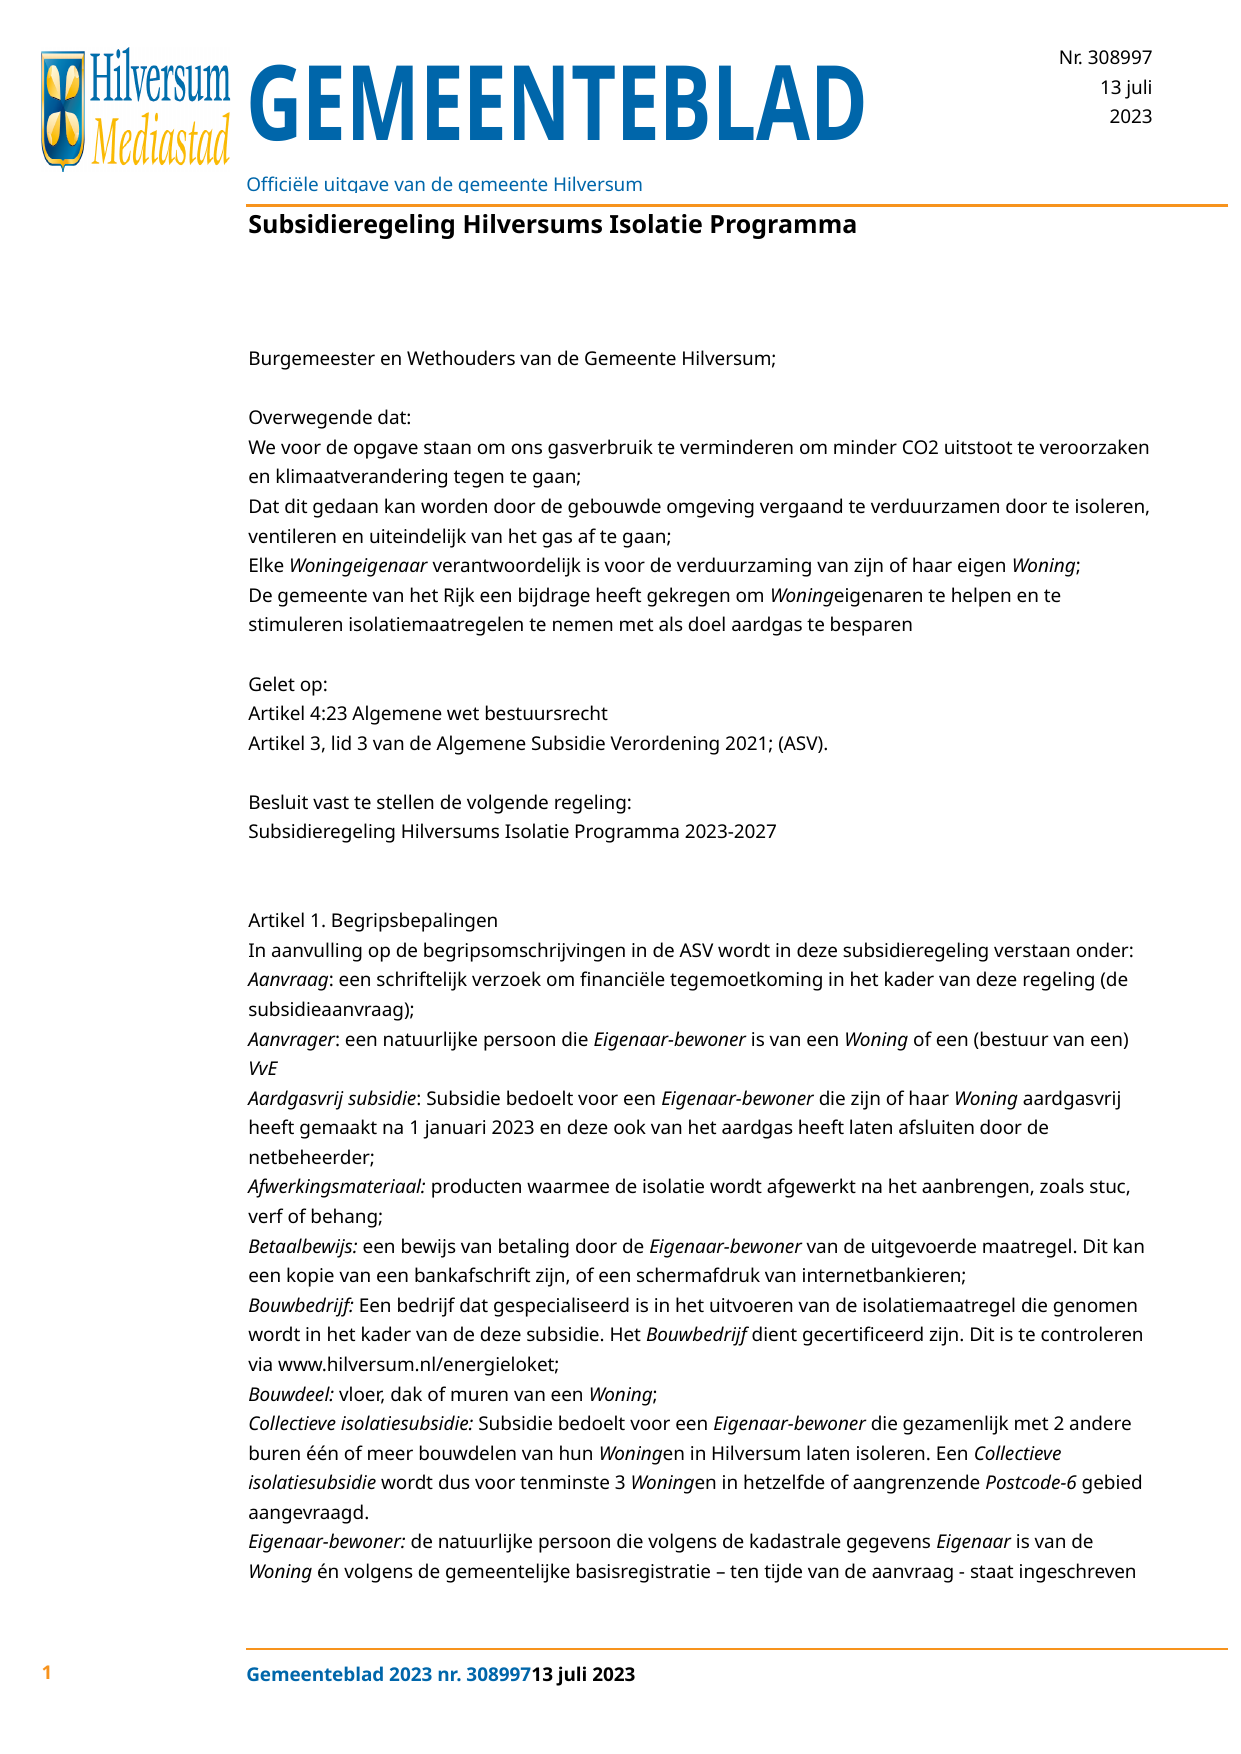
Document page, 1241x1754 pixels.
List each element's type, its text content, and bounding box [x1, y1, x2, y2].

picture [41, 47, 231, 172]
text Artikel 3, lid 3 van de Algemene Subsidie Verordening 2021; (ASV). [248, 730, 1152, 756]
text Elke Woningeigenaar verantwoordelijk is voor de verduurzaming van zijn of haar eigen Woning; [248, 552, 1152, 578]
text Gelet op: [248, 671, 1152, 696]
text Aanvrager: een natuurlijke persoon die Eigenaar-bewoner is van een Woning of een (bestuur van een) VvE [248, 1026, 1152, 1081]
text Artikel 4:23 Algemene wet bestuursrecht [248, 700, 1152, 726]
text Bouwdeel: vloer, dak of muren van een Woning; [248, 1381, 1152, 1406]
text Betaalbewijs: een bewijs van betaling door de Eigenaar-bewoner van de uitgevoerde maatregel. Dit kan een kopie van een bankafschrift zijn, of een schermafdruk van internetbankieren; [248, 1233, 1152, 1288]
text Collectieve isolatiesubsidie: Subsidie bedoelt voor een Eigenaar-bewoner die gezamenlijk met 2 andere buren één of meer bouwdelen van hun Woningen in Hilversum laten isoleren. Een Collectieve isolatiesubsidie wordt dus voor tenminste 3 Woningen in hetzelfde of aangrenzende Postcode-6 gebied aangevraagd. [248, 1410, 1152, 1525]
text Besluit vast te stellen de volgende regeling: [248, 789, 1152, 815]
text In aanvulling op de begripsomschrijvingen in de ASV wordt in deze subsidieregeling verstaan onder: [248, 937, 1152, 963]
text Afwerkingsmateriaal: producten waarmee de isolatie wordt afgewerkt na het aanbrengen, zoals stuc, verf of behang; [248, 1174, 1152, 1229]
text Dat dit gedaan kan worden door de gebouwde omgeving vergaand te verduurzamen door te isoleren, ventileren en uiteindelijk van het gas af te gaan; [248, 493, 1152, 548]
text De gemeente van het Rijk een bijdrage heeft gekregen om Woningeigenaren te helpen en te stimuleren isolatiemaatregelen te nemen met als doel aardgas te besparen [248, 582, 1152, 637]
text Burgemeester en Wethouders van de Gemeente Hilversum; [248, 345, 1152, 371]
text Subsidieregeling Hilversums Isolatie Programma 2023-2027 [248, 819, 1152, 844]
text Aanvraag: een schriftelijk verzoek om financiële tegemoetkoming in het kader van deze regeling (de subsidieaanvraag); [248, 967, 1152, 1022]
text Subsidieregeling Hilversums Isolatie Programma [248, 207, 1152, 241]
text Aardgasvrij subsidie: Subsidie bedoelt voor een Eigenaar-bewoner die zijn of haar Woning aardgasvrij heeft gemaakt na 1 januari 2023 en deze ook van het aardgas heeft laten afsluiten door de netbeheerder; [248, 1085, 1152, 1170]
text Bouwbedrijf: Een bedrijf dat gespecialiseerd is in het uitvoeren van de isolatiemaatregel die genomen wordt in het kader van de deze subsidie. Het Bouwbedrijf dient gecertificeerd zijn. Dit is te controleren via www.hilversum.nl/energieloket; [248, 1292, 1152, 1377]
text We voor de opgave staan om ons gasverbruik te verminderen om minder CO2 uitstoot te veroorzaken en klimaatverandering tegen te gaan; [248, 434, 1152, 489]
text Eigenaar-bewoner: de natuurlijke persoon die volgens de kadastrale gegevens Eigenaar is van de Woning én volgens de gemeentelijke basisregistratie – ten tijde van de aanvraag - staat ingeschreven [248, 1529, 1152, 1584]
text Overwegende dat: [248, 404, 1152, 430]
text Artikel 1. Begripsbepalingen [248, 907, 1152, 933]
